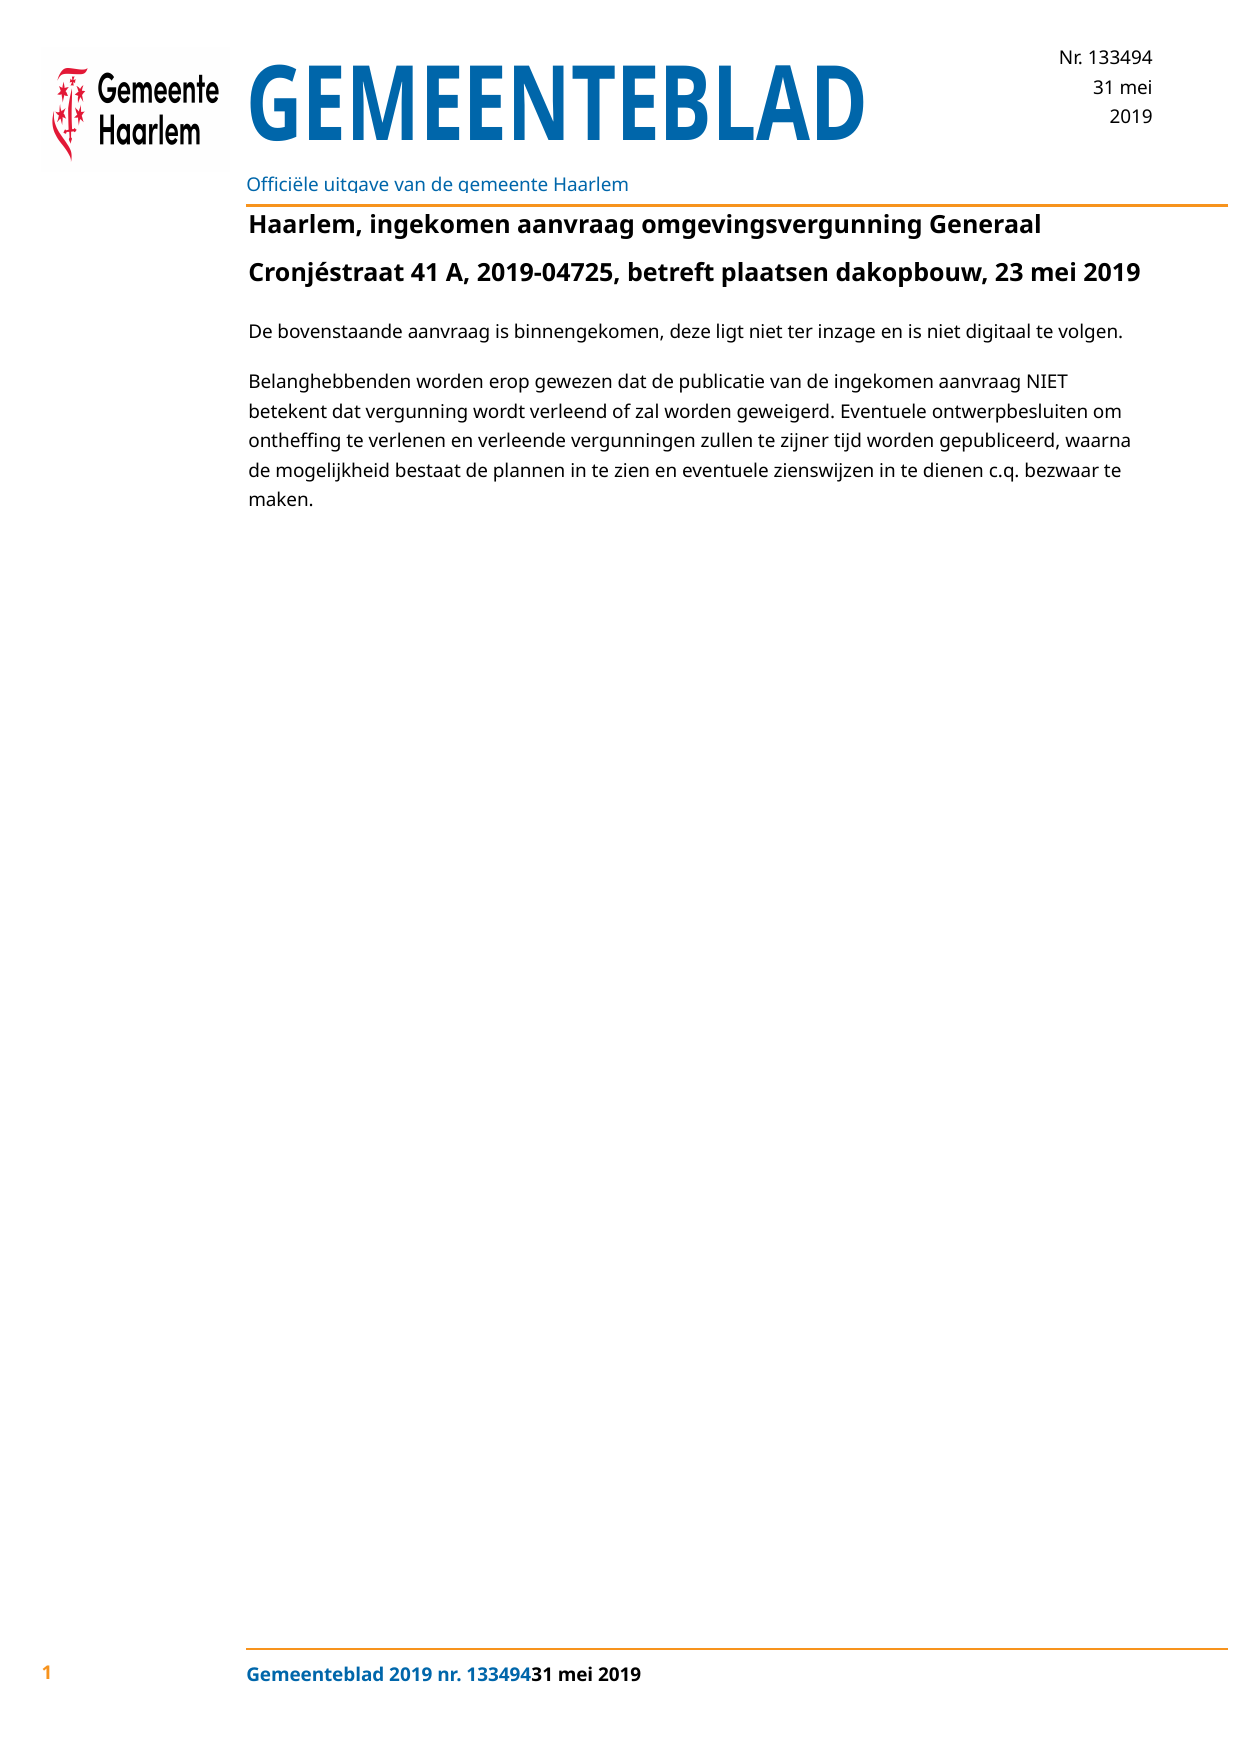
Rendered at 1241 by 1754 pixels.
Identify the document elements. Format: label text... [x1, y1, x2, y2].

text Haarlem, ingekomen aanvraag omgevingsvergunning Generaal Cronjéstraat 41 A, 2019-04725, betreft plaatsen dakopbouw, 23 mei 2019 [248, 207, 1152, 288]
text De bovenstaande aanvraag is binnengekomen, deze ligt niet ter inzage en is niet digitaal te volgen. [248, 318, 1152, 344]
text Belanghebbenden worden erop gewezen dat de publicatie van de ingekomen aanvraag NIET betekent dat vergunning wordt verleend of zal worden geweigerd. Eventuele ontwerpbesluiten om ontheffing te verlenen en verleende vergunningen zullen te zijner tijd worden gepubliceerd, waarna de mogelijkheid bestaat de plannen in te zien en eventuele zienswijzen in te dienen c.q. bezwaar te maken. [248, 368, 1152, 512]
picture [41, 47, 231, 172]
